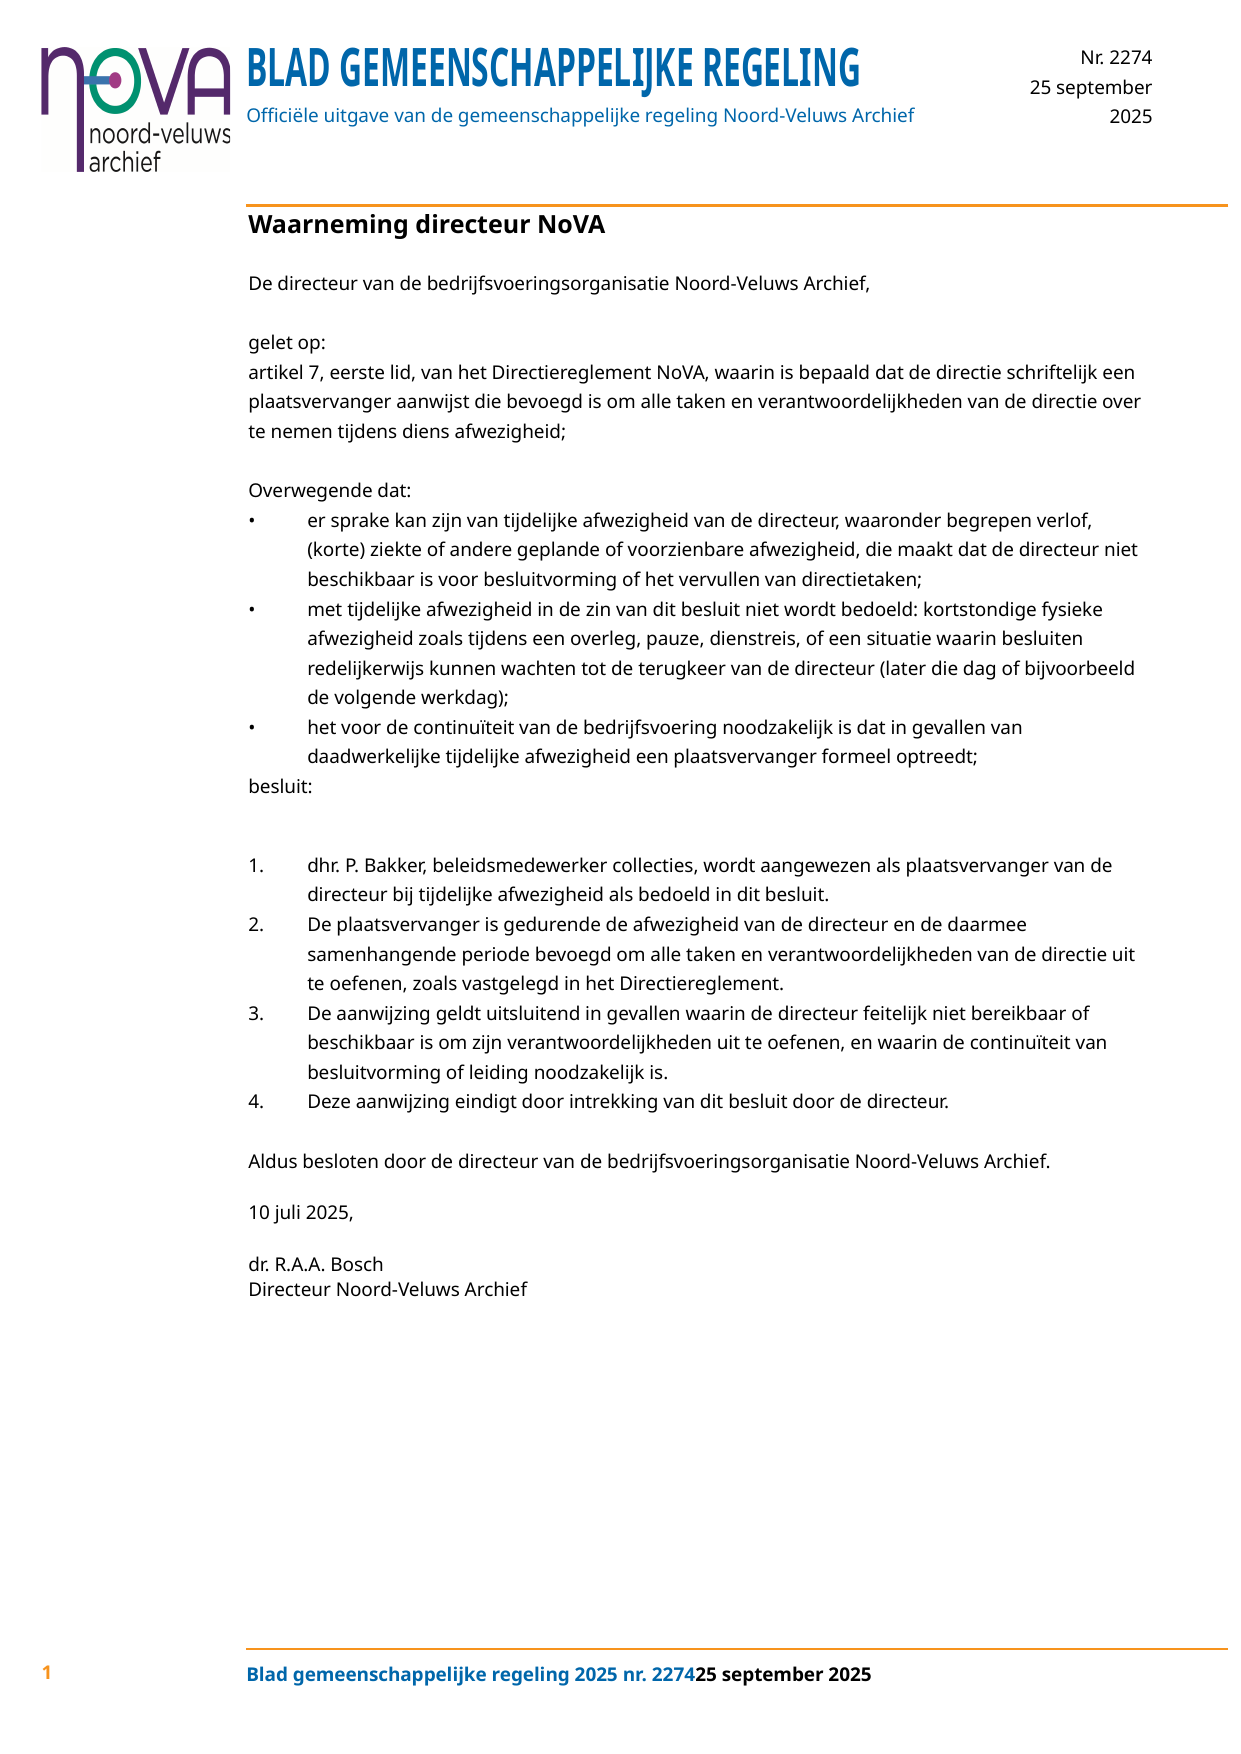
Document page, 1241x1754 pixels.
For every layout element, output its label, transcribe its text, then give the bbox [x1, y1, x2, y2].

text De directeur van de bedrijfsvoeringsorganisatie Noord-Veluws Archief, [248, 270, 1152, 296]
text Directeur Noord-Veluws Archief [248, 1277, 1152, 1302]
picture [41, 47, 231, 172]
text besluit: [248, 773, 1152, 799]
list Deze aanwijzing eindigt door intrekking van dit besluit door de directeur. [248, 1089, 1152, 1114]
list met tijdelijke afwezigheid in de zin van dit besluit niet wordt bedoeld: kortstondige fysieke afwezigheid zoals tijdens een overleg, pauze, dienstreis, of een situatie waarin besluiten redelijkerwijs kunnen wachten tot de terugkeer van de directeur (later die dag of bijvoorbeeld de volgende werkdag); [248, 596, 1152, 710]
list er sprake kan zijn van tijdelijke afwezigheid van de directeur, waaronder begrepen verlof, (korte) ziekte of andere geplande of voorzienbare afwezigheid, die maakt dat de directeur niet beschikbaar is voor besluitvorming of het vervullen van directietaken; [248, 507, 1152, 592]
list dhr. P. Bakker, beleidsmedewerker collecties, wordt aangewezen als plaatsvervanger van de directeur bij tijdelijke afwezigheid als bedoeld in dit besluit. [248, 852, 1152, 907]
text Waarneming directeur NoVA [248, 207, 1152, 241]
list De aanwijzing geldt uitsluitend in gevallen waarin de directeur feitelijk niet bereikbaar of beschikbaar is om zijn verantwoordelijkheden uit te oefenen, en waarin de continuïteit van besluitvorming of leiding noodzakelijk is. [248, 1000, 1152, 1085]
text artikel 7, eerste lid, van het Directiereglement NoVA, waarin is bepaald dat de directie schriftelijk een plaatsvervanger aanwijst die bevoegd is om alle taken en verantwoordelijkheden van de directie over te nemen tijdens diens afwezigheid; [248, 359, 1152, 444]
text Overwegende dat: [248, 477, 1152, 503]
text dr. R.A.A. Bosch [248, 1251, 1152, 1277]
list De plaatsvervanger is gedurende de afwezigheid van de directeur en de daarmee samenhangende periode bevoegd om alle taken en verantwoordelijkheden van de directie uit te oefenen, zoals vastgelegd in het Directiereglement. [248, 911, 1152, 996]
text gelet op: [248, 329, 1152, 355]
text Aldus besloten door de directeur van de bedrijfsvoeringsorganisatie Noord-Veluws Archief. [248, 1148, 1152, 1174]
text 10 juli 2025, [248, 1199, 1152, 1225]
list het voor de continuïteit van de bedrijfsvoering noodzakelijk is dat in gevallen van daadwerkelijke tijdelijke afwezigheid een plaatsvervanger formeel optreedt; [248, 714, 1152, 769]
